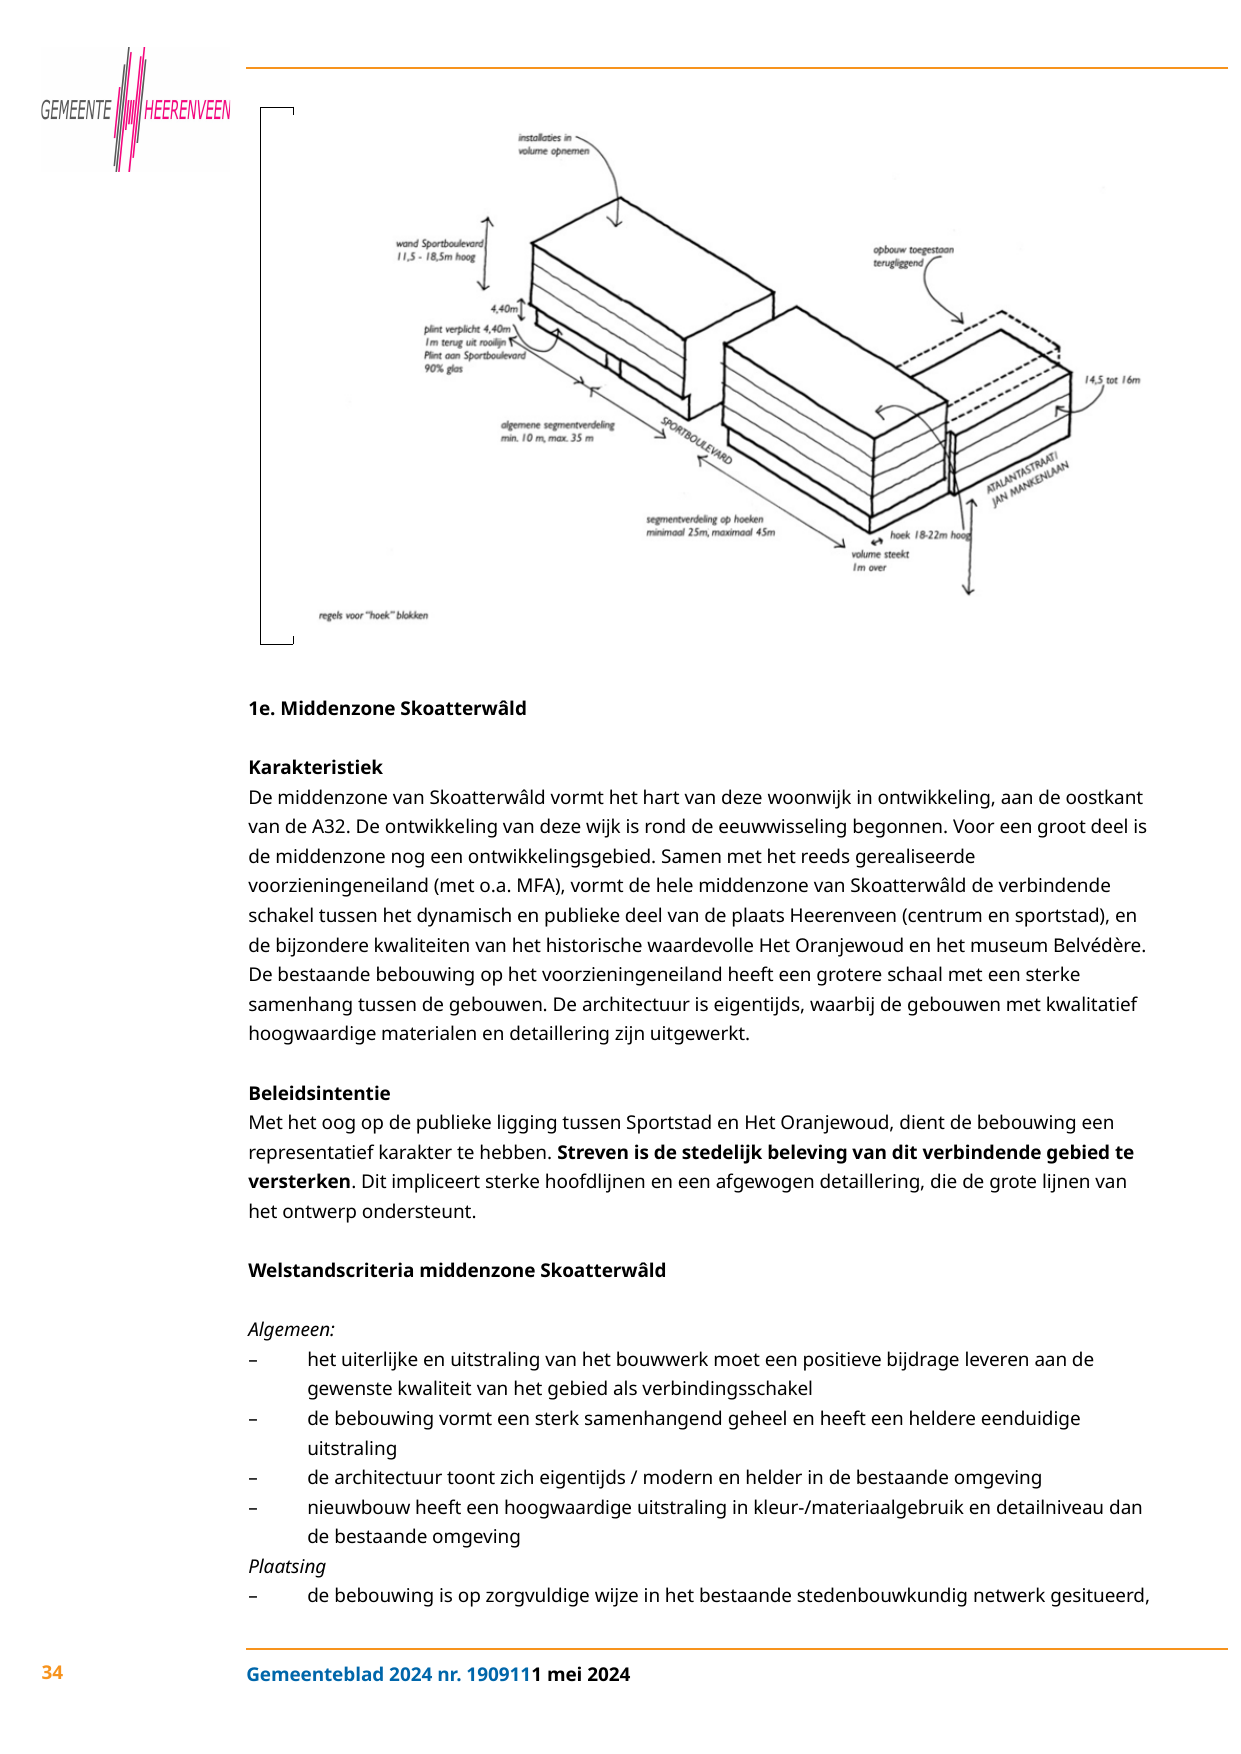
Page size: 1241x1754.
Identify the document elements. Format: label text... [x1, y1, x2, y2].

text Plaatsing [248, 1553, 1152, 1579]
text Met het oog op de publieke ligging tussen Sportstad en Het Oranjewoud, dient de bebouwing een representatief karakter te hebben. Streven is de stedelijk beleving van dit verbindende gebied te versterken. Dit impliceert sterke hoofdlijnen en een afgewogen detaillering, die de grote lijnen van het ontwerp ondersteunt. [248, 1109, 1152, 1224]
text Beleidsintentie [248, 1080, 1152, 1106]
text De middenzone van Skoatterwâld vormt het hart van deze woonwijk in ontwikkeling, aan de oostkant van de A32. De ontwikkeling van deze wijk is rond de eeuwwisseling begonnen. Voor een groot deel is de middenzone nog een ontwikkelingsgebied. Samen met het reeds gerealiseerde voorzieningeneiland (met o.a. MFA), vormt de hele middenzone van Skoatterwâld de verbindende schakel tussen het dynamisch en publieke deel van de plaats Heerenveen (centrum en sportstad), en de bijzondere kwaliteiten van het historische waardevolle Het Oranjewoud en het museum Belvédère. De bestaande bebouwing op het voorzieningeneiland heeft een grotere schaal met een sterke samenhang tussen de gebouwen. De architectuur is eigentijds, waarbij de gebouwen met kwalitatief hoogwaardige materialen en detaillering zijn uitgewerkt. [248, 784, 1152, 1046]
list de bebouwing is op zorgvuldige wijze in het bestaande stedenbouwkundig netwerk gesitueerd, [248, 1583, 1152, 1608]
picture [41, 47, 231, 172]
list nieuwbouw heeft een hoogwaardige uitstraling in kleur-/materiaalgebruik en detailniveau dan de bestaande omgeving [248, 1494, 1152, 1549]
list de bebouwing vormt een sterk samenhangend geheel en heeft een heldere eenduidige uitstraling [248, 1405, 1152, 1461]
text 1e. Middenzone Skoatterwâld [248, 695, 1152, 721]
text Welstandscriteria middenzone Skoatterwâld [248, 1257, 1152, 1283]
list het uiterlijke en uitstraling van het bouwwerk moet een positieve bijdrage leveren aan de gewenste kwaliteit van het gebied als verbindingsschakel [248, 1346, 1152, 1401]
list de architectuur toont zich eigentijds / modern en helder in de bestaande omgeving [248, 1464, 1152, 1490]
text Algemeen: [248, 1316, 1152, 1342]
text Karakteristiek [248, 754, 1152, 780]
picture [268, 115, 1155, 636]
